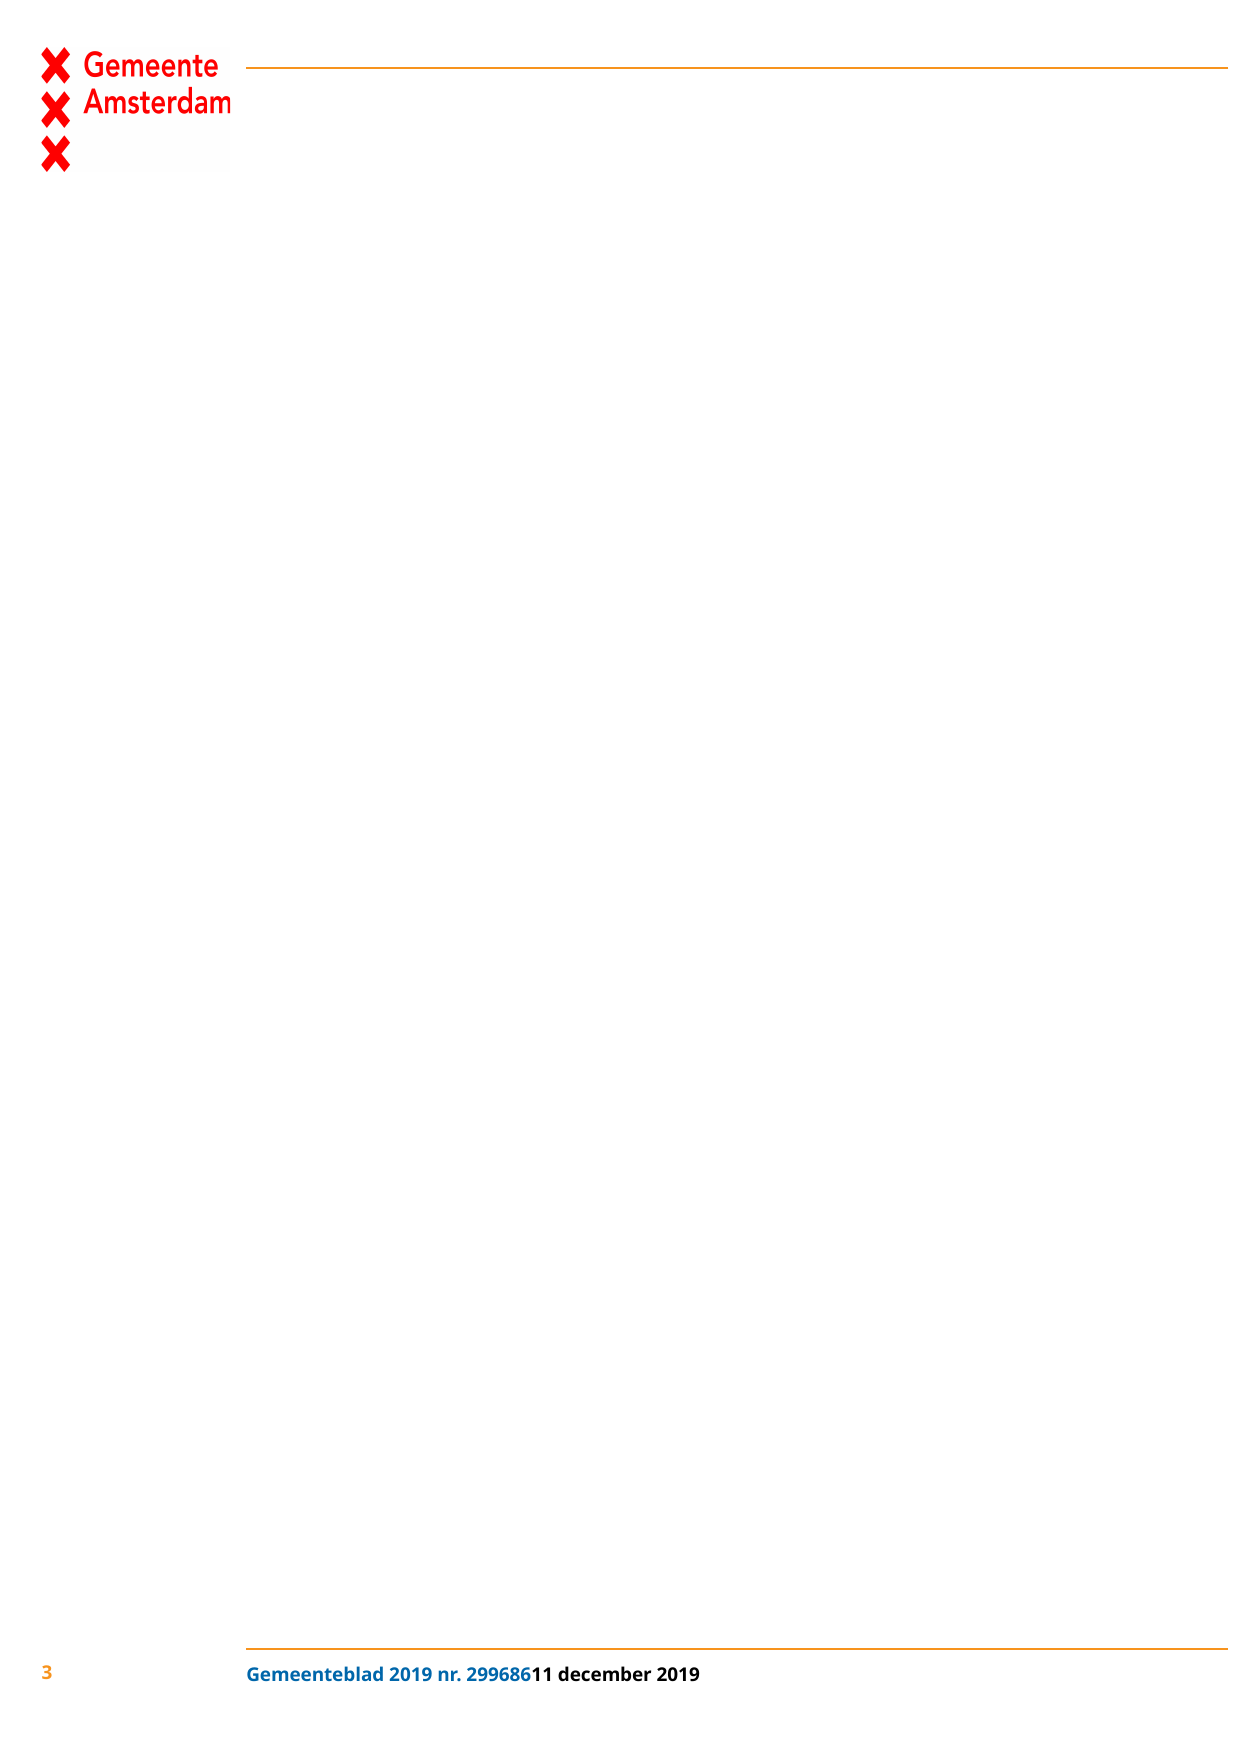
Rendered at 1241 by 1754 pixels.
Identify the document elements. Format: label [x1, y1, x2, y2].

picture [41, 47, 231, 172]
